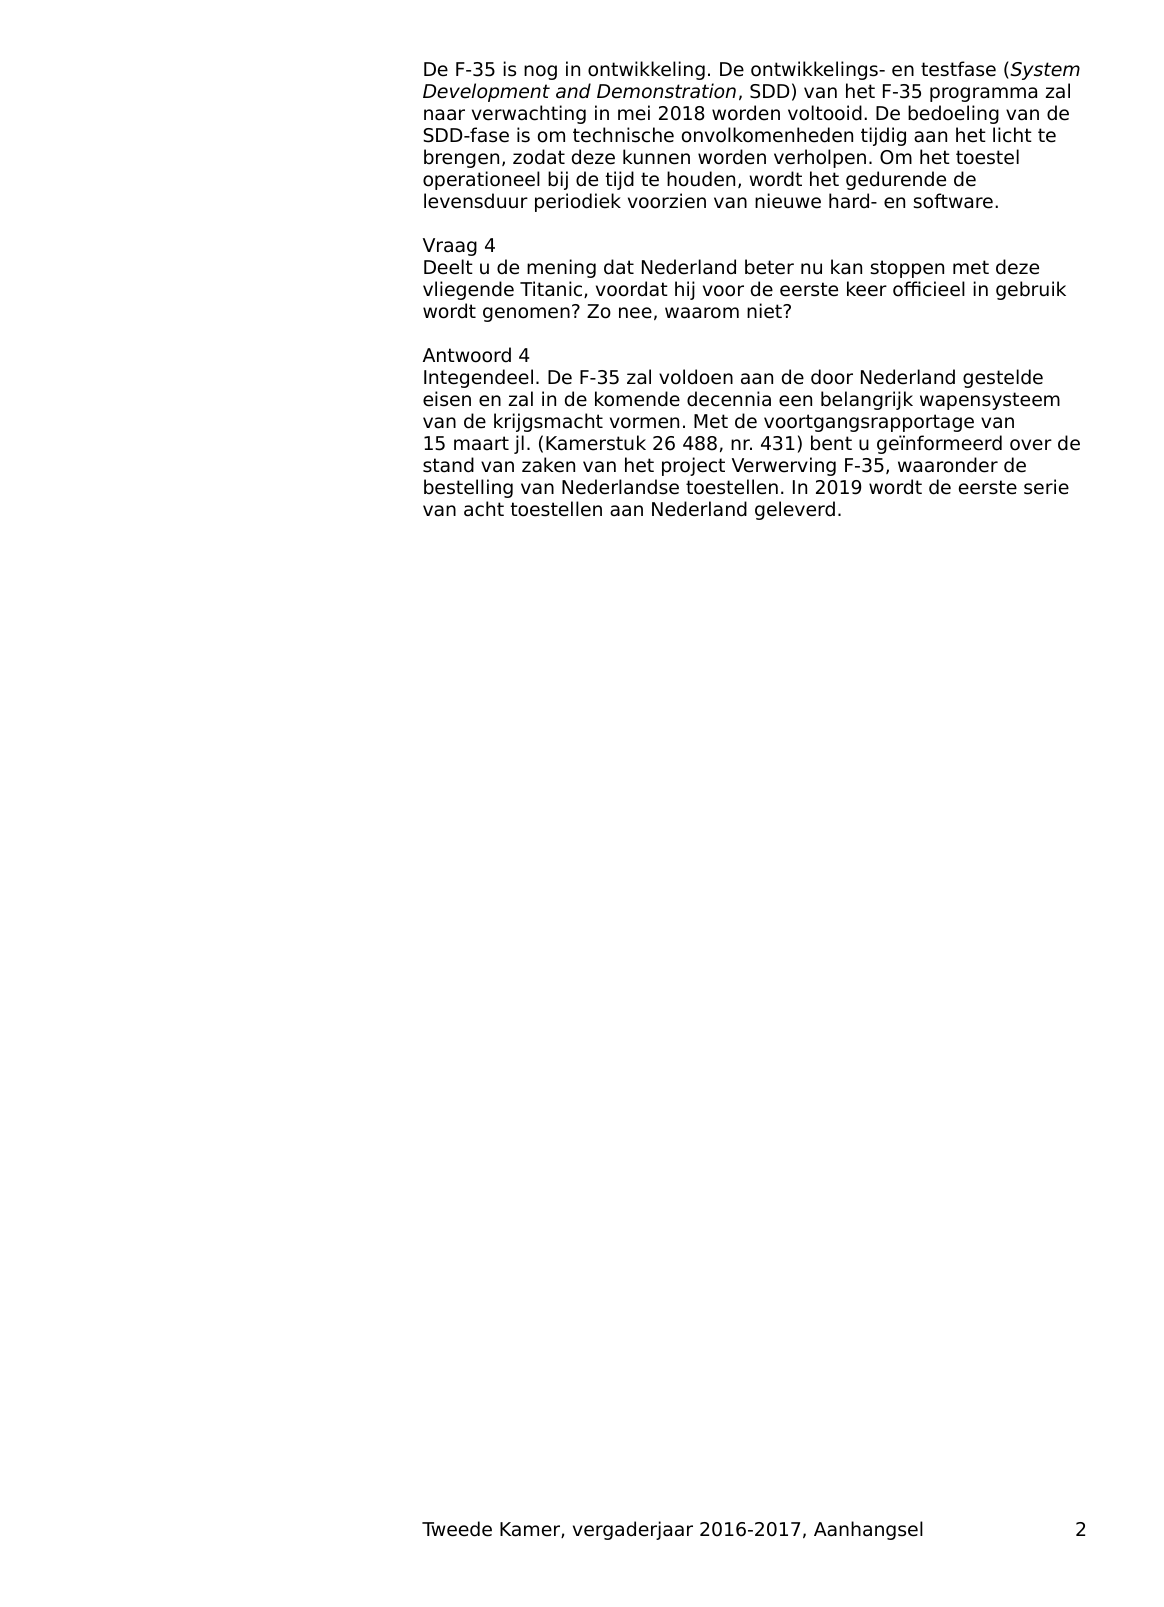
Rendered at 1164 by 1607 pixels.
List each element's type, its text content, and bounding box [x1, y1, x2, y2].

text De F-35 is nog in ontwikkeling. De ontwikkelings- en testfase (System Development and Demonstration, SDD) van het F-35 programma zal naar verwachting in mei 2018 worden voltooid. De bedoeling van de SDD-fase is om technische onvolkomenheden tijdig aan het licht te brengen, zodat deze kunnen worden verholpen. Om het toestel operationeel bij de tijd te houden, wordt het gedurende de levensduur periodiek voorzien van nieuwe hard- en software. [422, 59, 1087, 213]
text Integendeel. De F-35 zal voldoen aan de door Nederland gestelde eisen en zal in de komende decennia een belangrijk wapensysteem van de krijgsmacht vormen. Met de voortgangsrapportage van 15 maart jl. (Kamerstuk 26 488, nr. 431) bent u geïnformeerd over de stand van zaken van het project Verwerving F-35, waaronder de bestelling van Nederlandse toestellen. In 2019 wordt de eerste serie van acht toestellen aan Nederland geleverd. [422, 367, 1087, 521]
text Antwoord 4 [422, 345, 1087, 367]
text Deelt u de mening dat Nederland beter nu kan stoppen met deze vliegende Titanic, voordat hij voor de eerste keer officieel in gebruik wordt genomen? Zo nee, waarom niet? [422, 257, 1087, 323]
text Vraag 4 [422, 235, 1087, 257]
